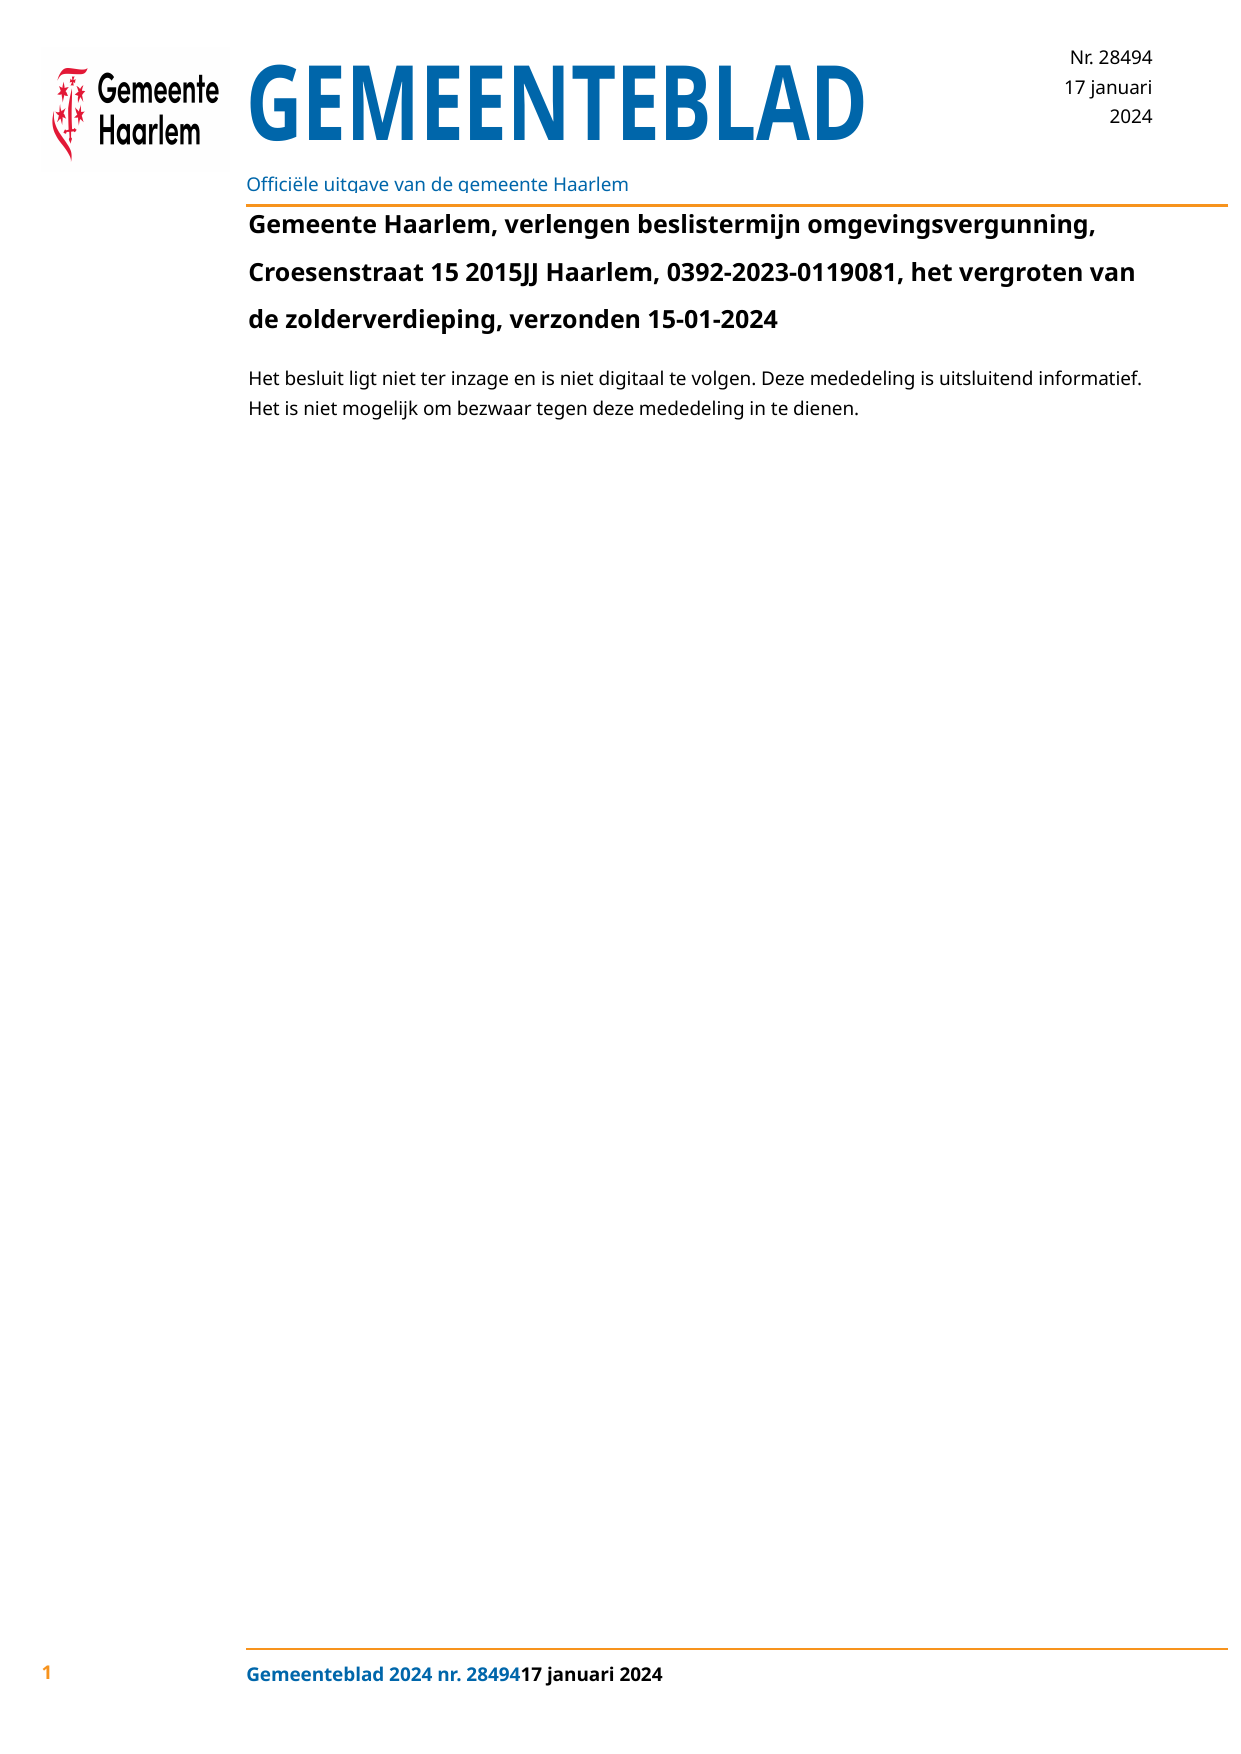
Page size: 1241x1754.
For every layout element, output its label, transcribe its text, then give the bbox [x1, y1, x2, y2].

text Gemeente Haarlem, verlengen beslistermijn omgevingsvergunning, Croesenstraat 15 2015JJ Haarlem, 0392-2023-0119081, het vergroten van de zolderverdieping, verzonden 15-01-2024 [248, 207, 1152, 336]
text Het besluit ligt niet ter inzage en is niet digitaal te volgen. Deze mededeling is uitsluitend informatief. Het is niet mogelijk om bezwaar tegen deze mededeling in te dienen. [248, 366, 1152, 421]
picture [41, 47, 231, 172]
